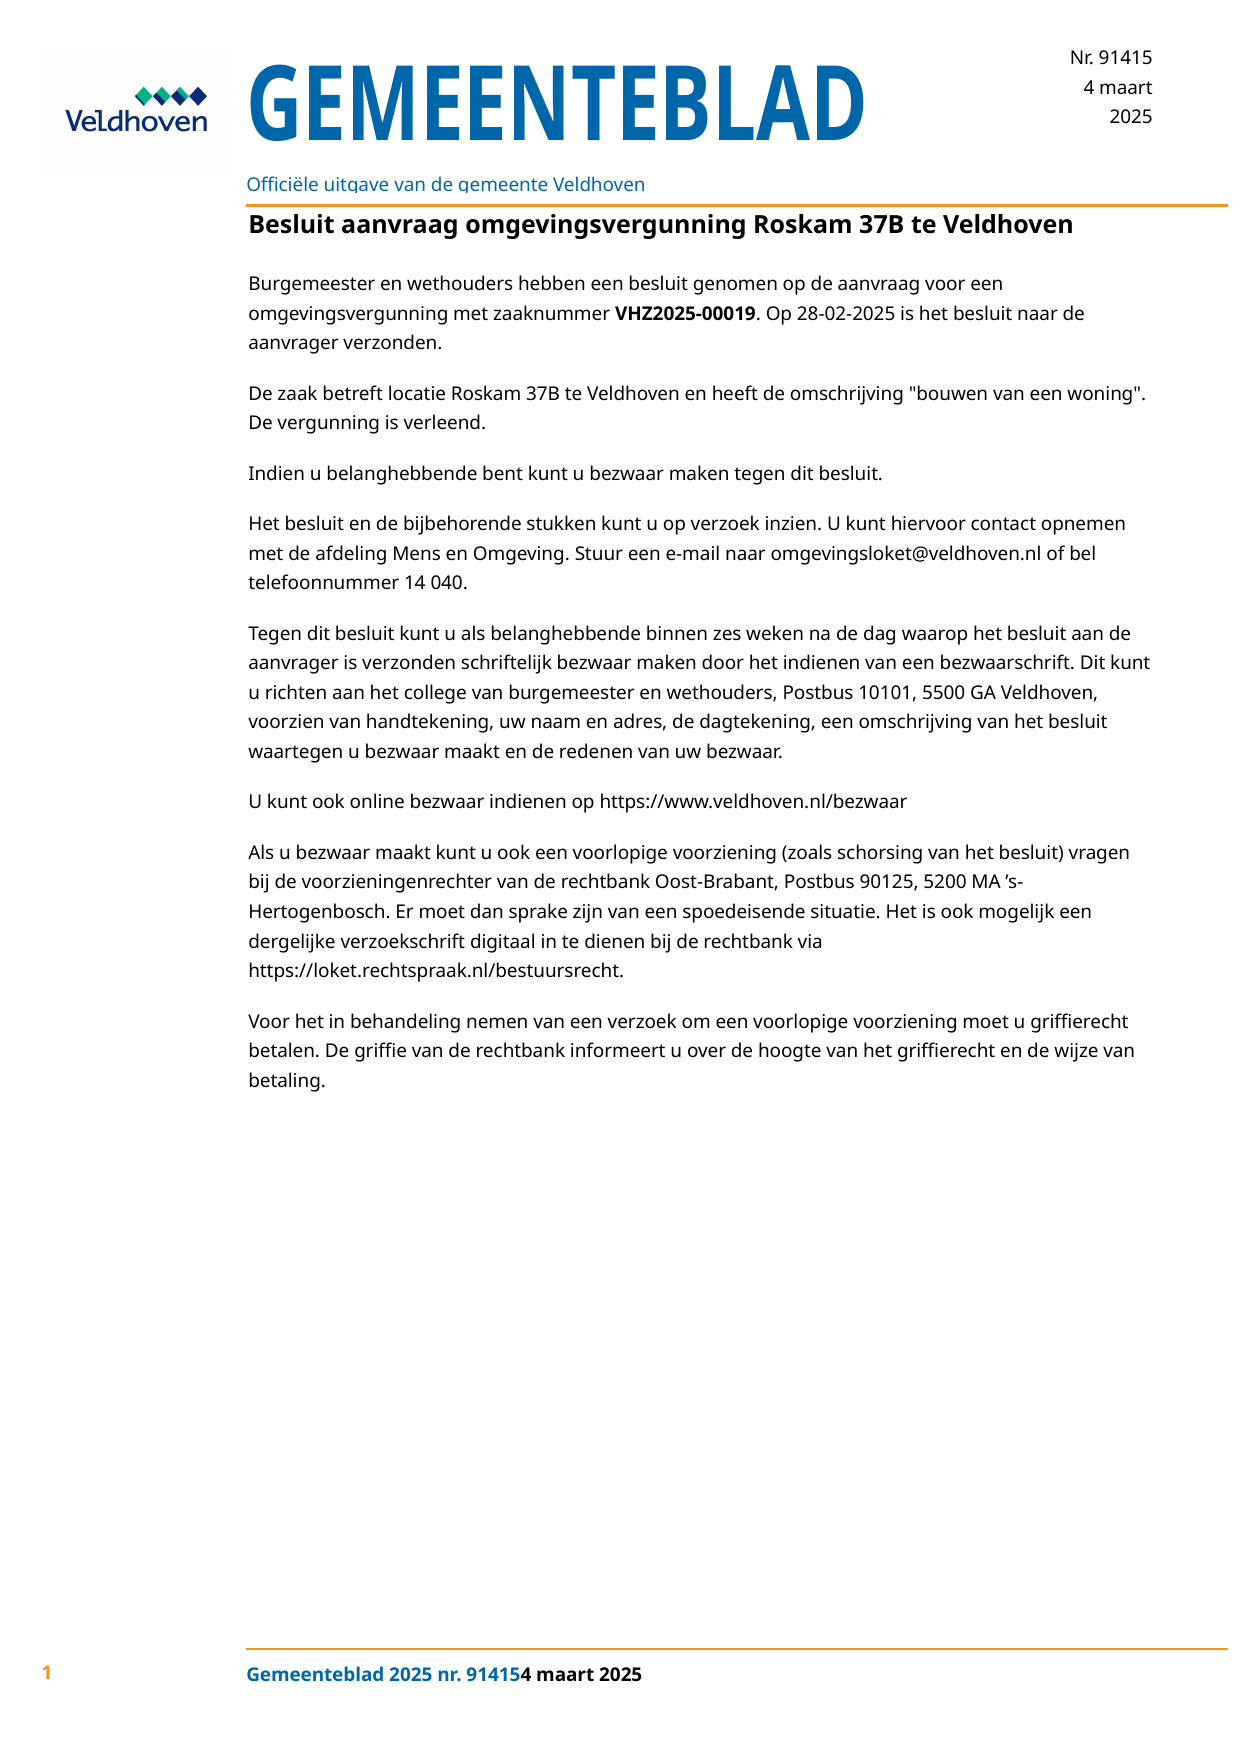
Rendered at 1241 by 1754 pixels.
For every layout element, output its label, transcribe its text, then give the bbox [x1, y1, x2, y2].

text Voor het in behandeling nemen van een verzoek om een voorlopige voorziening moet u griffierecht betalen. De griffie van de rechtbank informeert u over de hoogte van het griffierecht en de wijze van betaling. [248, 1008, 1152, 1093]
picture [41, 47, 231, 172]
text Het besluit en de bijbehorende stukken kunt u op verzoek inzien. U kunt hiervoor contact opnemen met de afdeling Mens en Omgeving. Stuur een e-mail naar omgevingsloket@veldhoven.nl of bel telefoonnummer 14 040. [248, 510, 1152, 595]
text Tegen dit besluit kunt u als belanghebbende binnen zes weken na de dag waarop het besluit aan de aanvrager is verzonden schriftelijk bezwaar maken door het indienen van een bezwaarschrift. Dit kunt u richten aan het college van burgemeester en wethouders, Postbus 10101, 5500 GA Veldhoven, voorzien van handtekening, uw naam en adres, de dagtekening, een omschrijving van het besluit waartegen u bezwaar maakt en de redenen van uw bezwaar. [248, 620, 1152, 764]
text De zaak betreft locatie Roskam 37B te Veldhoven en heeft de omschrijving "bouwen van een woning". De vergunning is verleend. [248, 380, 1152, 435]
text Burgemeester en wethouders hebben een besluit genomen op de aanvraag voor een omgevingsvergunning met zaaknummer VHZ2025-00019. Op 28-02-2025 is het besluit naar de aanvrager verzonden. [248, 270, 1152, 355]
text Als u bezwaar maakt kunt u ook een voorlopige voorziening (zoals schorsing van het besluit) vragen bij de voorzieningenrechter van de rechtbank Oost-Brabant, Postbus 90125, 5200 MA ’s-Hertogenbosch. Er moet dan sprake zijn van een spoedeisende situatie. Het is ook mogelijk een dergelijke verzoekschrift digitaal in te dienen bij de rechtbank via https://loket.rechtspraak.nl/bestuursrecht. [248, 839, 1152, 983]
text Besluit aanvraag omgevingsvergunning Roskam 37B te Veldhoven [248, 207, 1152, 241]
text U kunt ook online bezwaar indienen op https://www.veldhoven.nl/bezwaar [248, 789, 1152, 814]
text Indien u belanghebbende bent kunt u bezwaar maken tegen dit besluit. [248, 460, 1152, 486]
